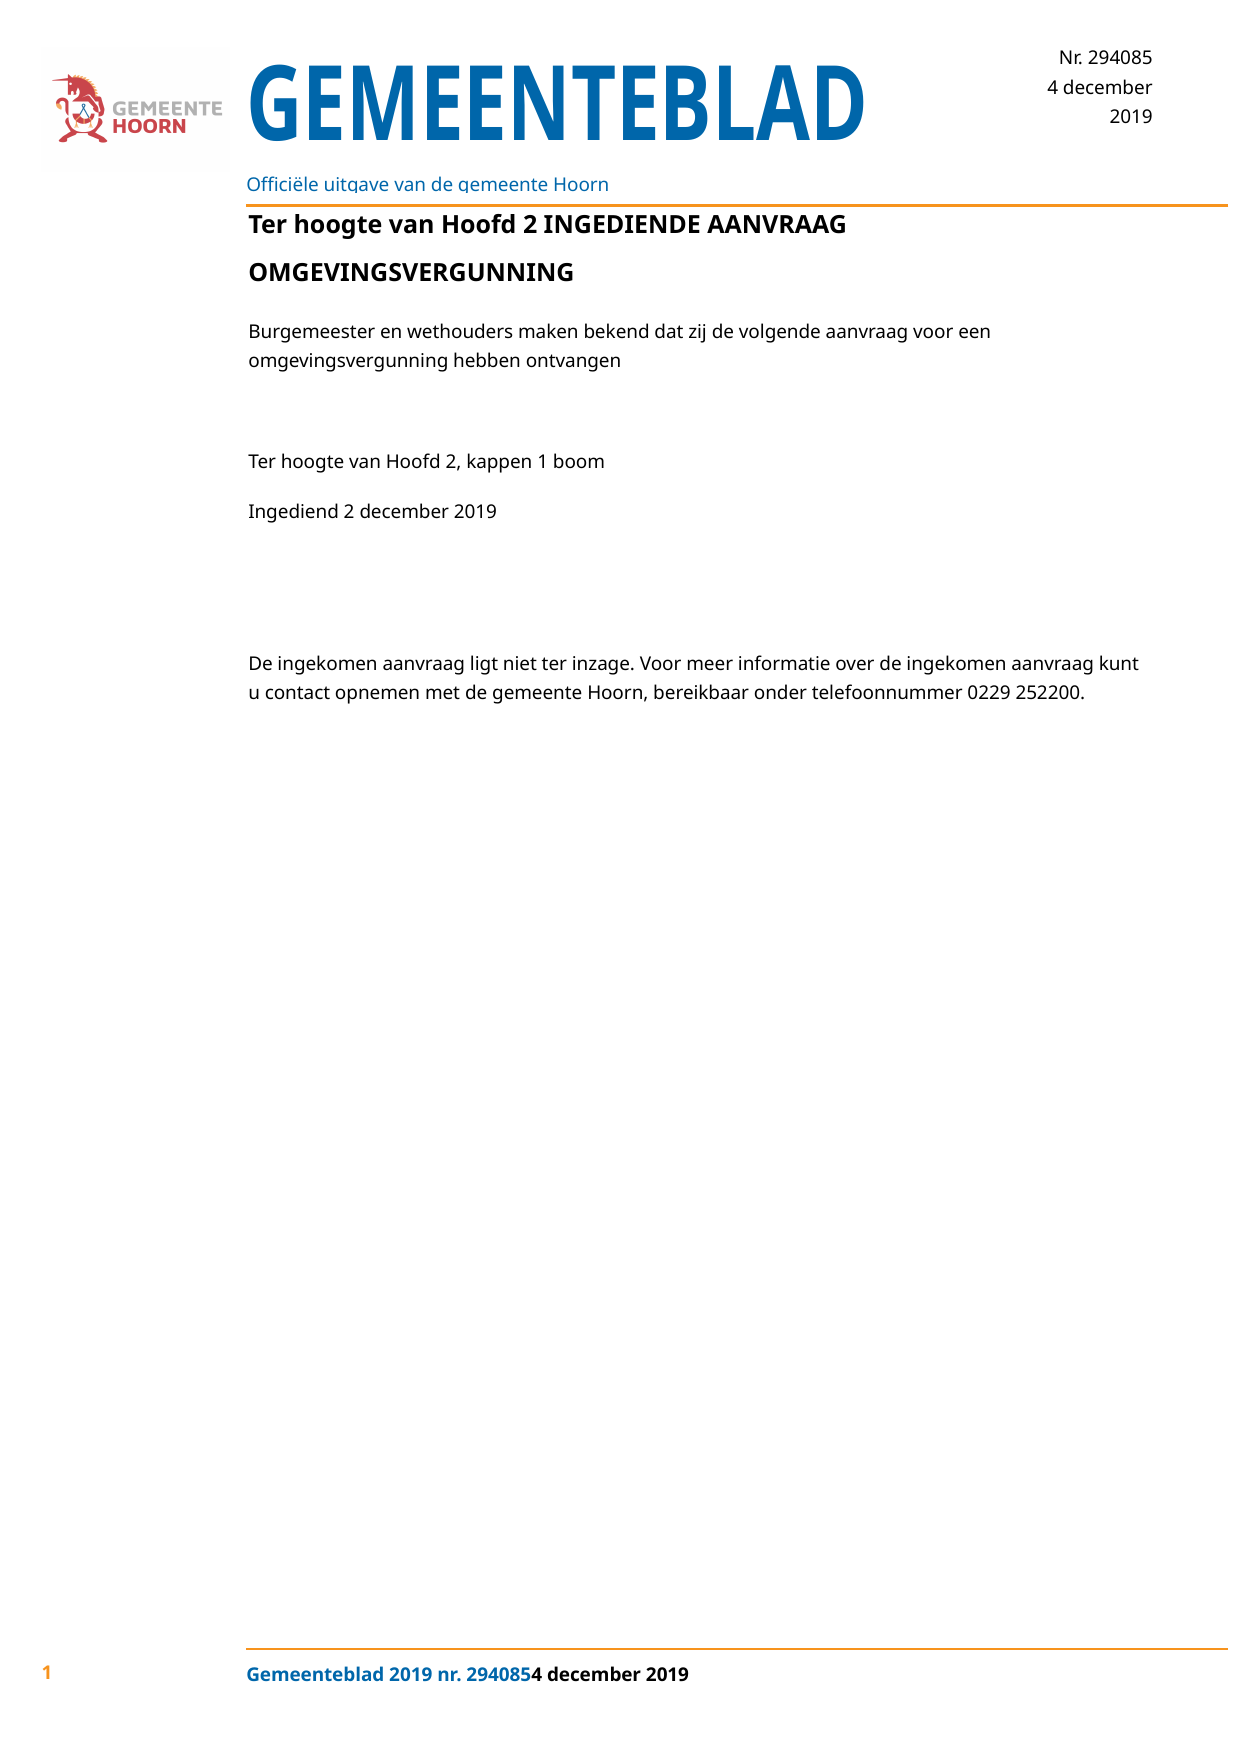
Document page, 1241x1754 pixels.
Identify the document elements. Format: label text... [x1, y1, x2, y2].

text Ter hoogte van Hoofd 2 INGEDIENDE AANVRAAG OMGEVINGSVERGUNNING [248, 207, 1152, 288]
text Burgemeester en wethouders maken bekend dat zij de volgende aanvraag voor een omgevingsvergunning hebben ontvangen [248, 318, 1152, 373]
text Ingediend 2 december 2019 [248, 499, 1152, 524]
text De ingekomen aanvraag ligt niet ter inzage. Voor meer informatie over de ingekomen aanvraag kunt u contact opnemen met de gemeente Hoorn, bereikbaar onder telefoonnummer 0229 252200. [248, 650, 1152, 705]
picture [41, 47, 231, 172]
text Ter hoogte van Hoofd 2, kappen 1 boom [248, 448, 1152, 474]
